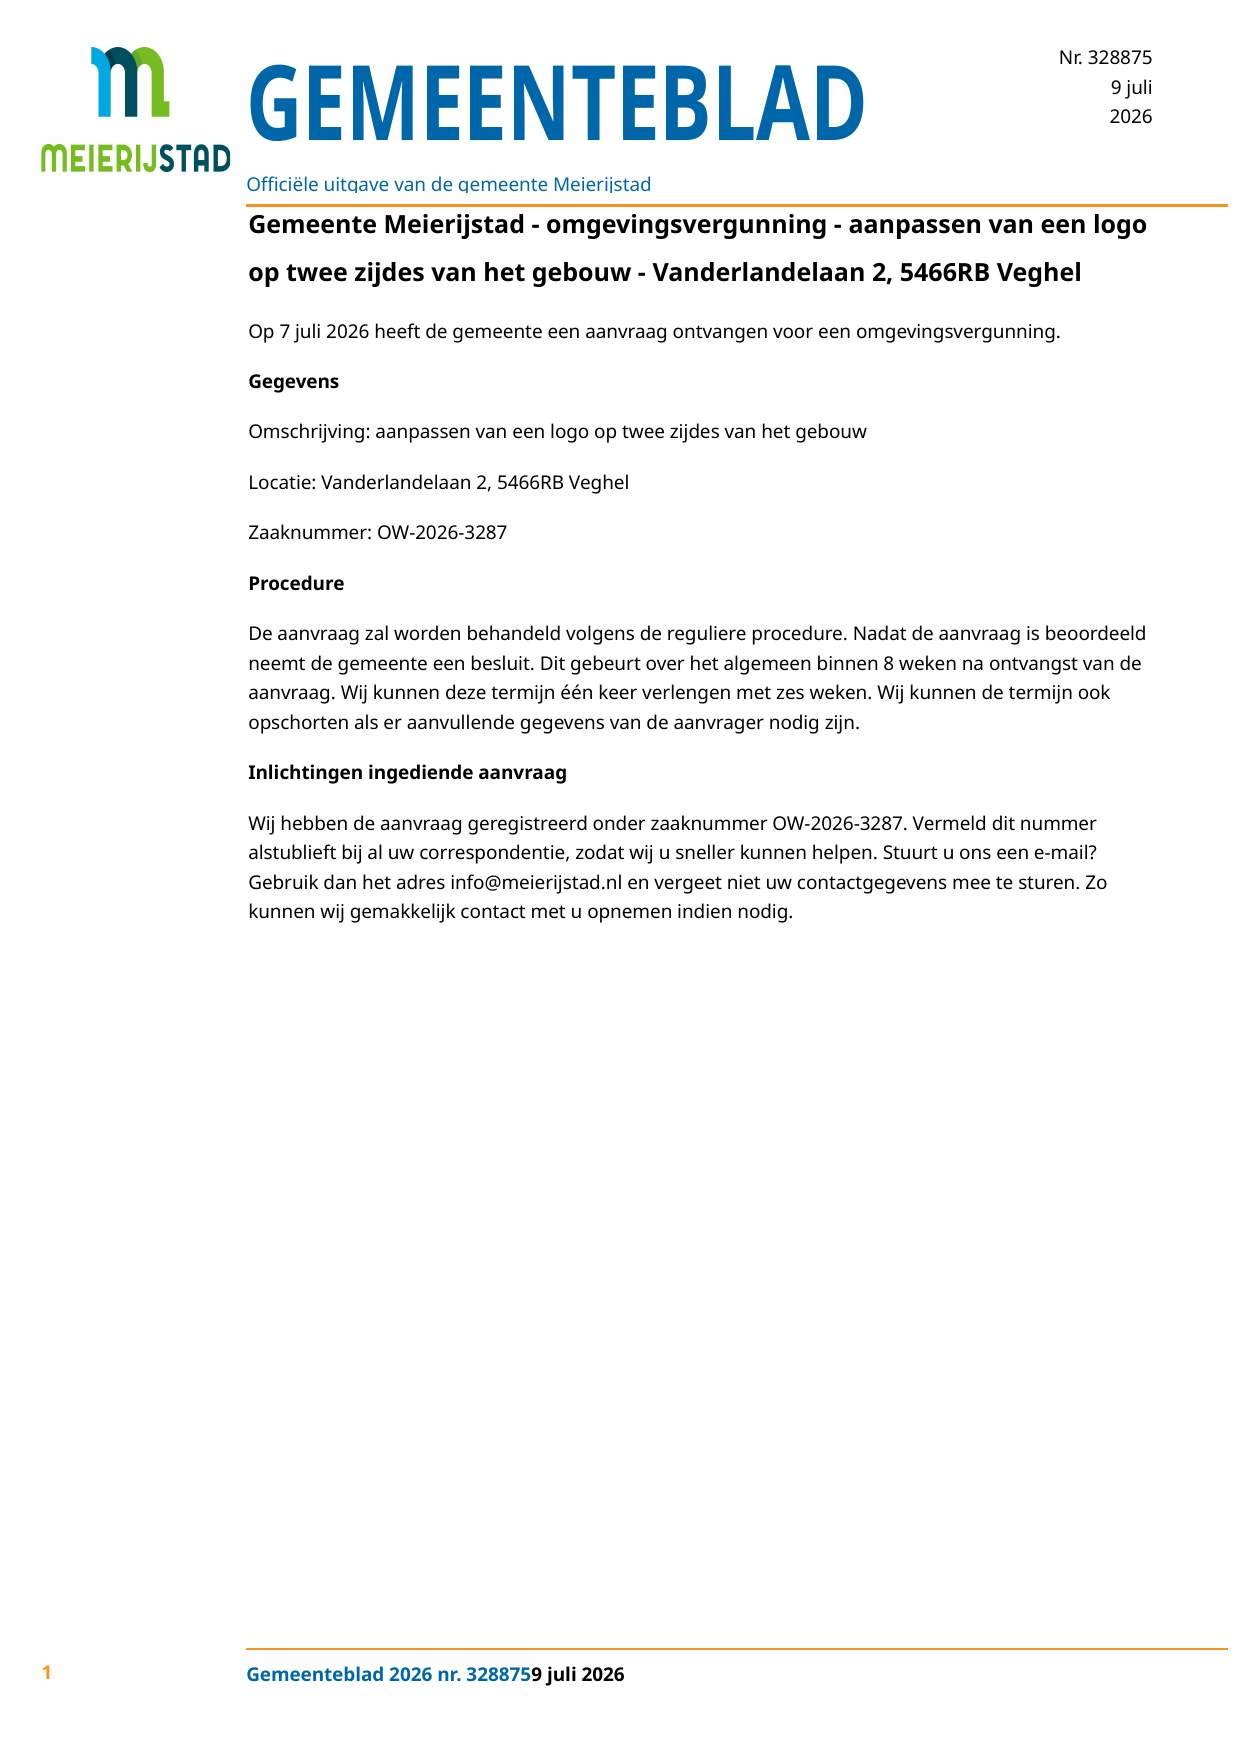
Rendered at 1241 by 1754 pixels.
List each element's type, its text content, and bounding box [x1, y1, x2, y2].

text Gegevens [248, 368, 1152, 394]
text Locatie: Vanderlandelaan 2, 5466RB Veghel [248, 469, 1152, 495]
text Omschrijving: aanpassen van een logo op twee zijdes van het gebouw [248, 419, 1152, 444]
text Procedure [248, 570, 1152, 596]
text Wij hebben de aanvraag geregistreerd onder zaaknummer OW-2026-3287. Vermeld dit nummer alstublieft bij al uw correspondentie, zodat wij u sneller kunnen helpen. Stuurt u ons een e-mail? Gebruik dan het adres info@meierijstad.nl en vergeet niet uw contactgegevens mee te sturen. Zo kunnen wij gemakkelijk contact met u opnemen indien nodig. [248, 810, 1152, 924]
picture [41, 47, 231, 172]
text Op 7 juli 2026 heeft de gemeente een aanvraag ontvangen voor een omgevingsvergunning. [248, 318, 1152, 344]
text Inlichtingen ingediende aanvraag [248, 759, 1152, 785]
text De aanvraag zal worden behandeld volgens de reguliere procedure. Nadat de aanvraag is beoordeeld neemt de gemeente een besluit. Dit gebeurt over het algemeen binnen 8 weken na ontvangst van de aanvraag. Wij kunnen deze termijn één keer verlengen met zes weken. Wij kunnen de termijn ook opschorten als er aanvullende gegevens van de aanvrager nodig zijn. [248, 620, 1152, 735]
text Gemeente Meierijstad - omgevingsvergunning - aanpassen van een logo op twee zijdes van het gebouw - Vanderlandelaan 2, 5466RB Veghel [248, 207, 1152, 288]
text Zaaknummer: OW-2026-3287 [248, 519, 1152, 545]
